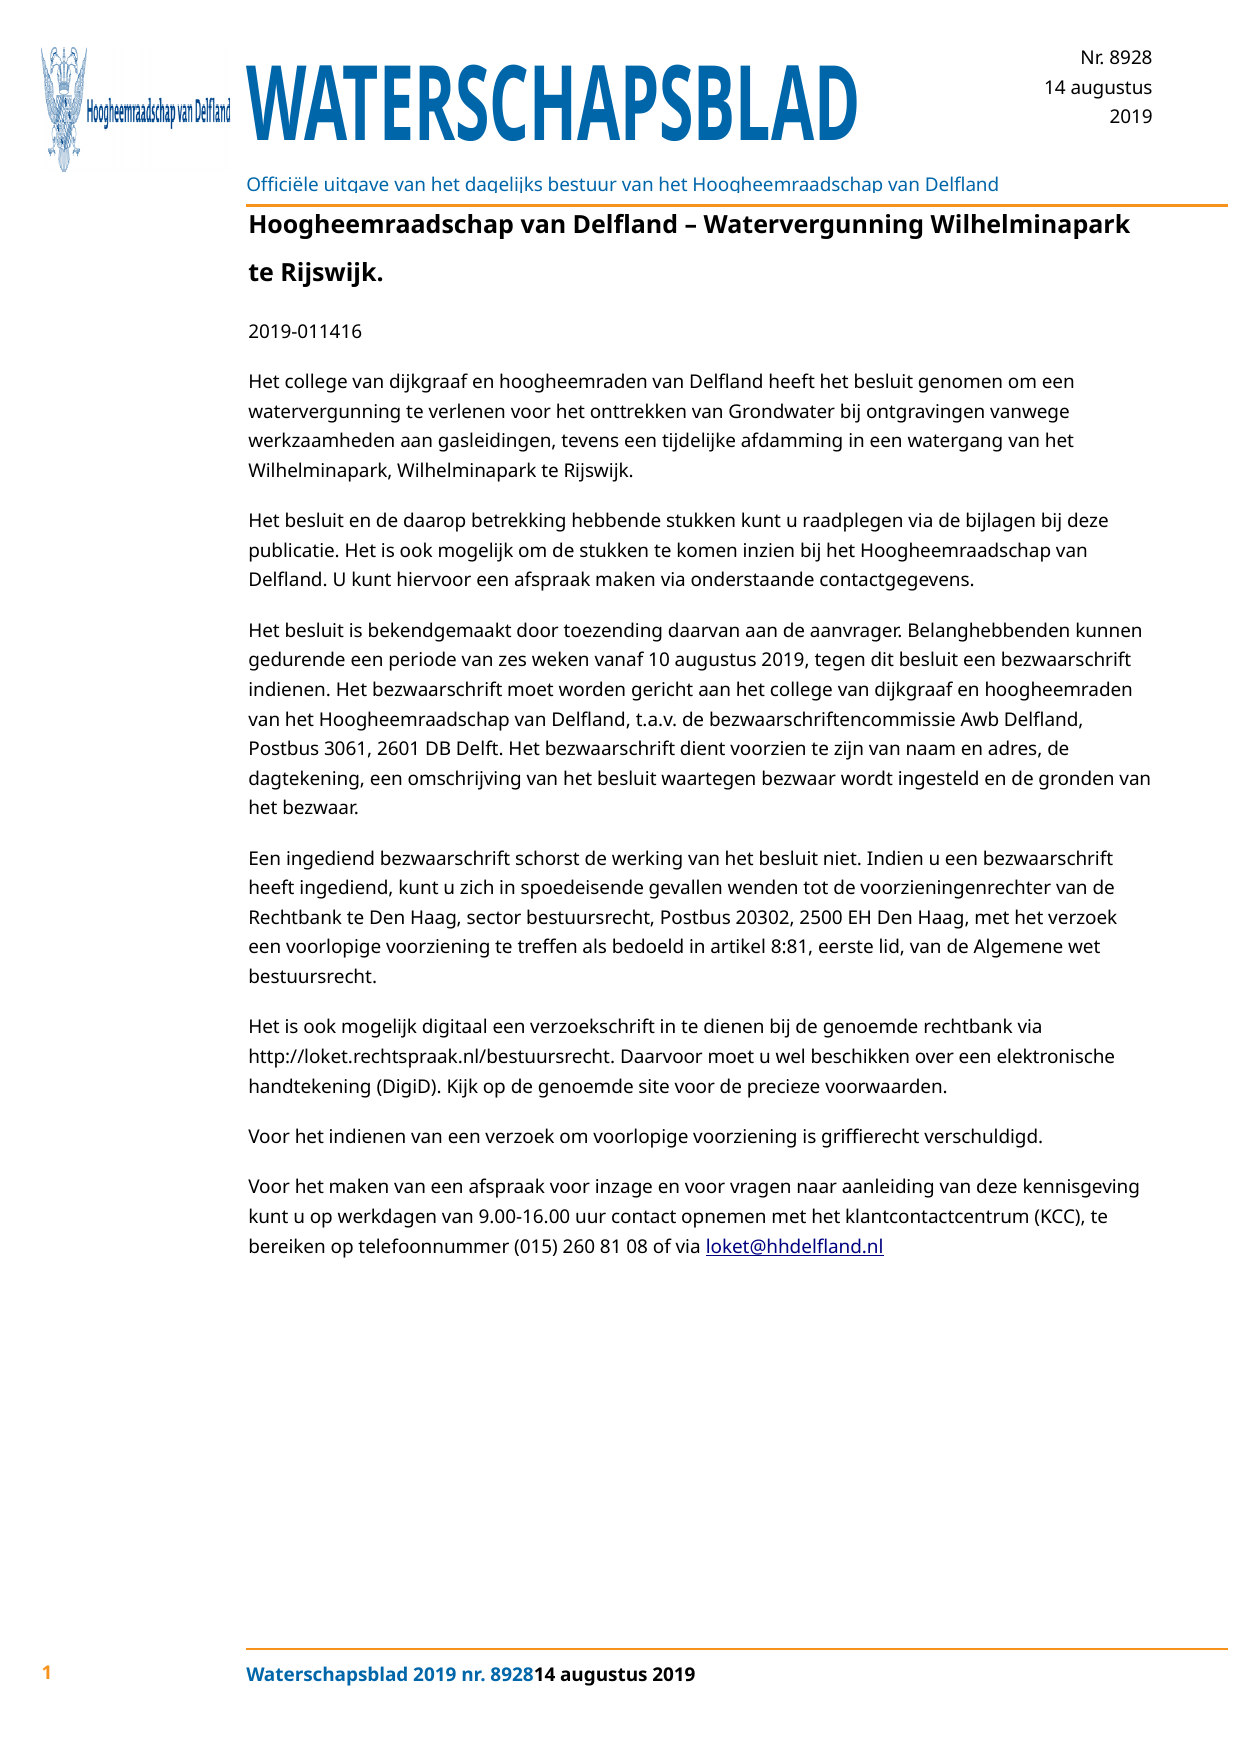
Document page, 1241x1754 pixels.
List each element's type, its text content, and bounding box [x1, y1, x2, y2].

text Een ingediend bezwaarschrift schorst de werking van het besluit niet. Indien u een bezwaarschrift heeft ingediend, kunt u zich in spoedeisende gevallen wenden tot de voorzieningenrechter van de Rechtbank te Den Haag, sector bestuursrecht, Postbus 20302, 2500 EH Den Haag, met het verzoek een voorlopige voorziening te treffen als bedoeld in artikel 8:81, eerste lid, van de Algemene wet bestuursrecht. [248, 845, 1152, 989]
text Het besluit en de daarop betrekking hebbende stukken kunt u raadplegen via de bijlagen bij deze publicatie. Het is ook mogelijk om de stukken te komen inzien bij het Hoogheemraadschap van Delfland. U kunt hiervoor een afspraak maken via onderstaande contactgegevens. [248, 507, 1152, 592]
text Hoogheemraadschap van Delfland – Watervergunning Wilhelminapark te Rijswijk. [248, 207, 1152, 288]
text Het besluit is bekendgemaakt door toezending daarvan aan de aanvrager. Belanghebbenden kunnen gedurende een periode van zes weken vanaf 10 augustus 2019, tegen dit besluit een bezwaarschrift indienen. Het bezwaarschrift moet worden gericht aan het college van dijkgraaf en hoogheemraden van het Hoogheemraadschap van Delfland, t.a.v. de bezwaarschriftencommissie Awb Delfland, Postbus 3061, 2601 DB Delft. Het bezwaarschrift dient voorzien te zijn van naam en adres, de dagtekening, een omschrijving van het besluit waartegen bezwaar wordt ingesteld en de gronden van het bezwaar. [248, 617, 1152, 820]
text Het college van dijkgraaf en hoogheemraden van Delfland heeft het besluit genomen om een watervergunning te verlenen voor het onttrekken van Grondwater bij ontgravingen vanwege werkzaamheden aan gasleidingen, tevens een tijdelijke afdamming in een watergang van het Wilhelminapark, Wilhelminapark te Rijswijk. [248, 368, 1152, 483]
text Voor het maken van een afspraak voor inzage en voor vragen naar aanleiding van deze kennisgeving kunt u op werkdagen van 9.00-16.00 uur contact opnemen met het klantcontactcentrum (KCC), te bereiken op telefoonnummer (015) 260 81 08 of via loket@hhdelfland.nl [248, 1174, 1152, 1259]
text 2019-011416 [248, 318, 1152, 344]
picture [41, 47, 231, 172]
text Het is ook mogelijk digitaal een verzoekschrift in te dienen bij de genoemde rechtbank via http://loket.rechtspraak.nl/bestuursrecht. Daarvoor moet u wel beschikken over een elektronische handtekening (DigiD). Kijk op de genoemde site voor de precieze voorwaarden. [248, 1014, 1152, 1099]
text Voor het indienen van een verzoek om voorlopige voorziening is griffierecht verschuldigd. [248, 1123, 1152, 1149]
